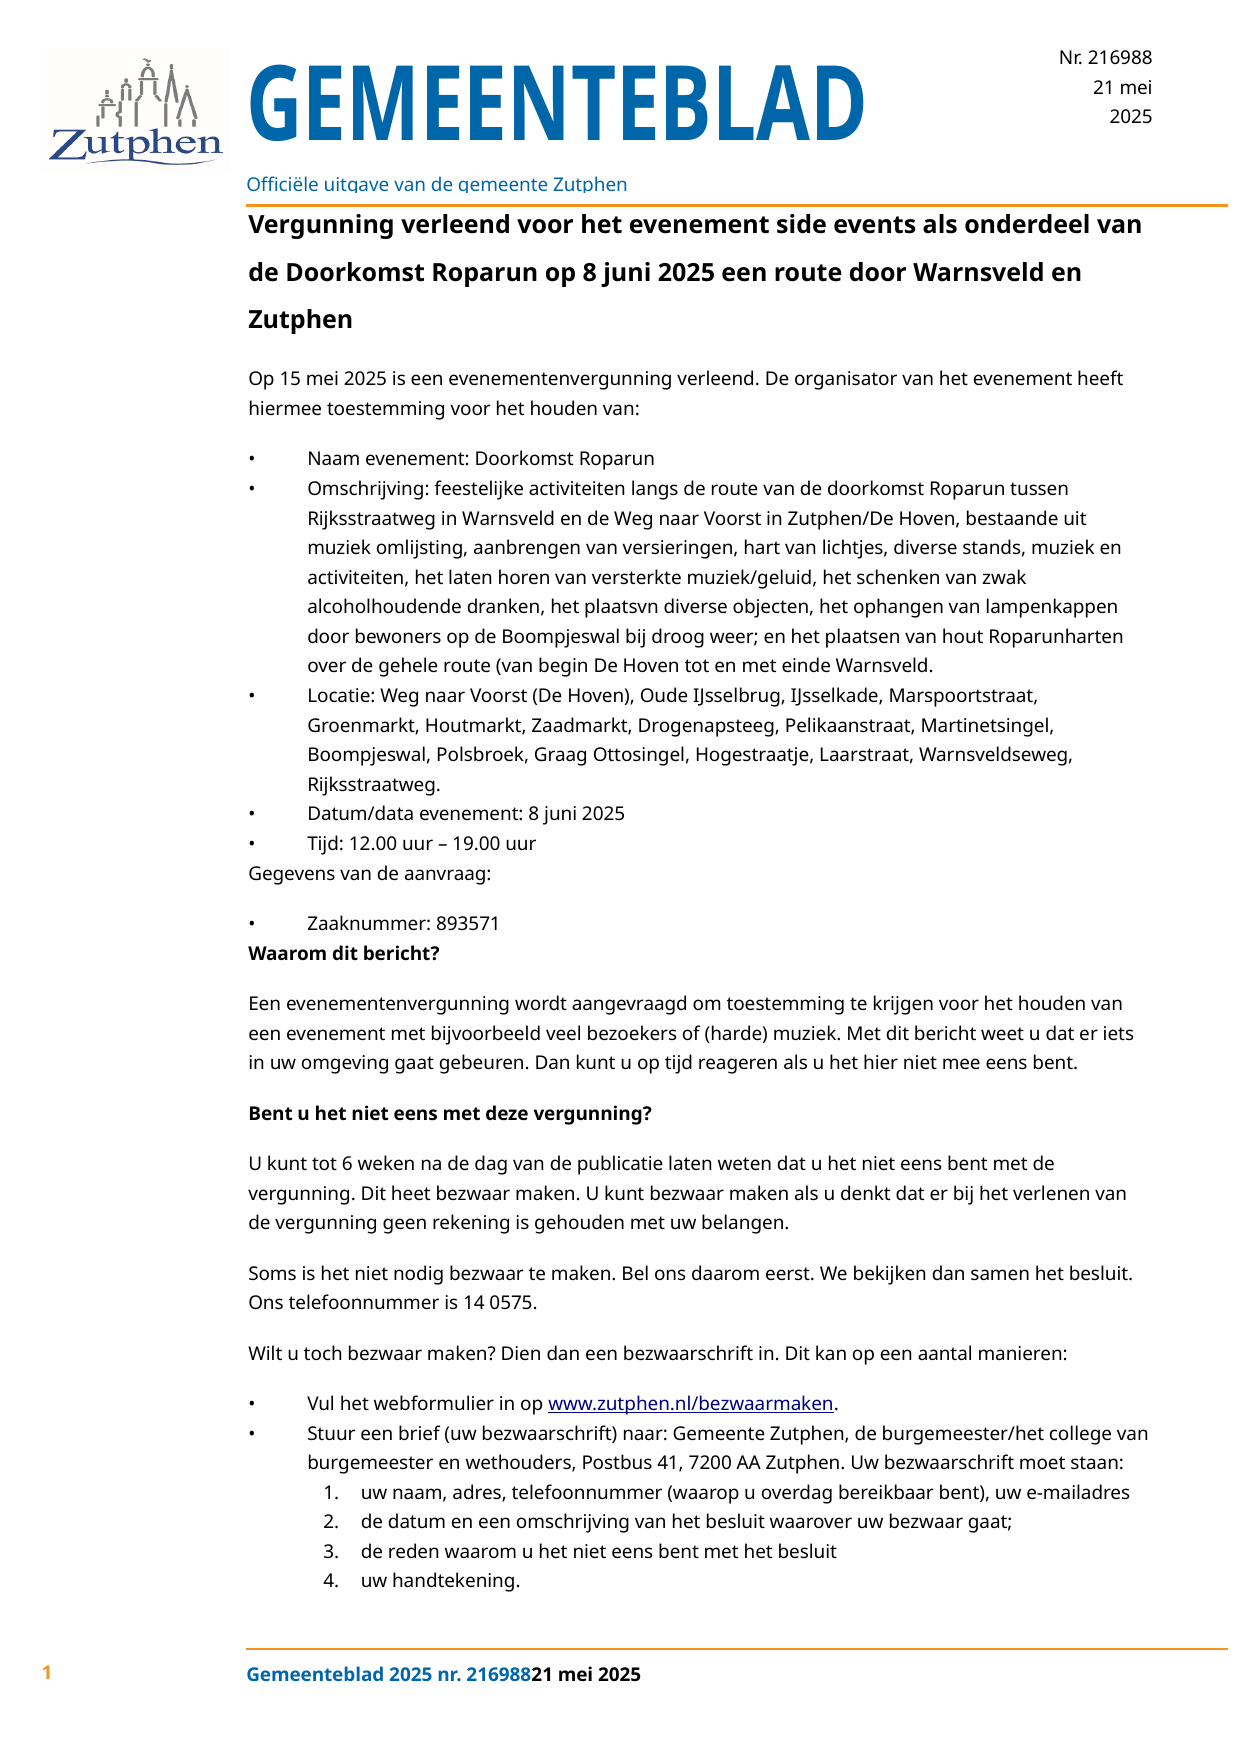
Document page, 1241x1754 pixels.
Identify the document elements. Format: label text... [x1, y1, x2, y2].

text U kunt tot 6 weken na de dag van de publicatie laten weten dat u het niet eens bent met de vergunning. Dit heet bezwaar maken. U kunt bezwaar maken als u denkt dat er bij het verlenen van de vergunning geen rekening is gehouden met uw belangen. [248, 1150, 1152, 1235]
list Stuur een brief (uw bezwaarschrift) naar: Gemeente Zutphen, de burgemeester/het college van burgemeester en wethouders, Postbus 41, 7200 AA Zutphen. Uw bezwaarschrift moet staan: [248, 1420, 1152, 1475]
list Datum/data evenement: 8 juni 2025 [248, 801, 1152, 826]
text Wilt u toch bezwaar maken? Dien dan een bezwaarschrift in. Dit kan op een aantal manieren: [248, 1340, 1152, 1365]
list Tijd: 12.00 uur – 19.00 uur [248, 830, 1152, 856]
picture [41, 47, 231, 172]
list uw handtekening. [323, 1568, 1152, 1593]
list Locatie: Weg naar Voorst (De Hoven), Oude IJsselbrug, IJsselkade, Marspoortstraat, Groenmarkt, Houtmarkt, Zaadmarkt, Drogenapsteeg, Pelikaanstraat, Martinetsingel, Boompjeswal, Polsbroek, Graag Ottosingel, Hogestraatje, Laarstraat, Warnsveldseweg, Rijksstraatweg. [248, 682, 1152, 797]
list de reden waarom u het niet eens bent met het besluit [323, 1538, 1152, 1564]
list uw naam, adres, telefoonnummer (waarop u overdag bereikbaar bent), uw e-mailadres [323, 1479, 1152, 1504]
list Zaaknummer: 893571 [248, 910, 1152, 936]
list Omschrijving: feestelijke activiteiten langs de route van de doorkomst Roparun tussen Rijksstraatweg in Warnsveld en de Weg naar Voorst in Zutphen/De Hoven, bestaande uit muziek omlijsting, aanbrengen van versieringen, hart van lichtjes, diverse stands, muziek en activiteiten, het laten horen van versterkte muziek/geluid, het schenken van zwak alcoholhoudende dranken, het plaatsvn diverse objecten, het ophangen van lampenkappen door bewoners op de Boompjeswal bij droog weer; en het plaatsen van hout Roparunharten over de gehele route (van begin De Hoven tot en met einde Warnsveld. [248, 475, 1152, 678]
text Soms is het niet nodig bezwaar te maken. Bel ons daarom eerst. We bekijken dan samen het besluit. Ons telefoonnummer is 14 0575. [248, 1260, 1152, 1315]
text Gegevens van de aanvraag: [248, 860, 1152, 885]
list de datum en een omschrijving van het besluit waarover uw bezwaar gaat; [323, 1508, 1152, 1534]
text Waarom dit bericht? [248, 940, 1152, 965]
list Vul het webformulier in op www.zutphen.nl/bezwaarmaken. [248, 1390, 1152, 1416]
list Naam evenement: Doorkomst Roparun [248, 446, 1152, 471]
text Vergunning verleend voor het evenement side events als onderdeel van de Doorkomst Roparun op 8 juni 2025 een route door Warnsveld en Zutphen [248, 207, 1152, 336]
text Bent u het niet eens met deze vergunning? [248, 1100, 1152, 1125]
text Op 15 mei 2025 is een evenementenvergunning verleend. De organisator van het evenement heeft hiermee toestemming voor het houden van: [248, 366, 1152, 421]
text Een evenementenvergunning wordt aangevraagd om toestemming te krijgen voor het houden van een evenement met bijvoorbeeld veel bezoekers of (harde) muziek. Met dit bericht weet u dat er iets in uw omgeving gaat gebeuren. Dan kunt u op tijd reageren als u het hier niet mee eens bent. [248, 990, 1152, 1075]
